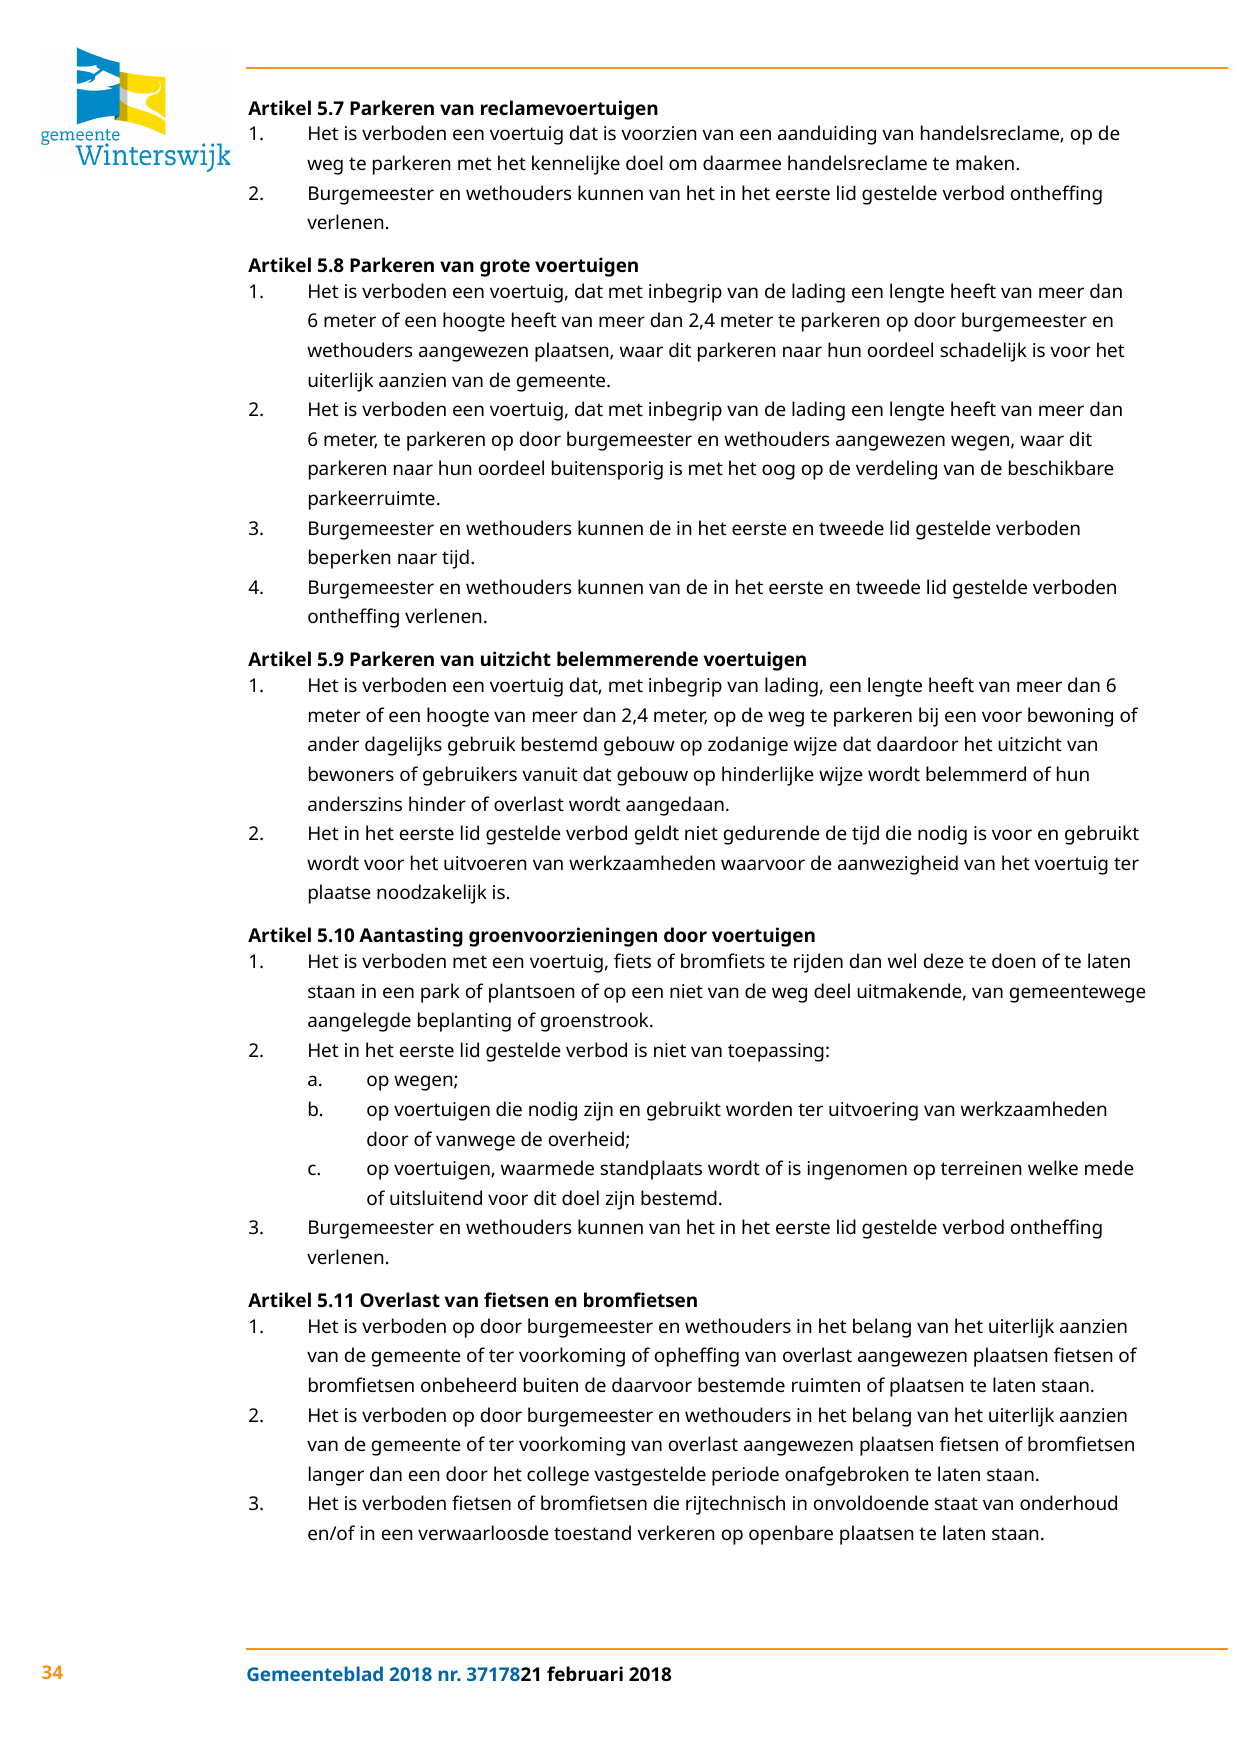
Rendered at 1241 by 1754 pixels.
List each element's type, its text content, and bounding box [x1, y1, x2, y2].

picture [225, 153, 231, 162]
list Het is verboden een voertuig dat is voorzien van een aanduiding van handelsreclame, op de weg te parkeren met het kennelijke doel om daarmee handelsreclame te maken. [248, 121, 1152, 176]
list Het in het eerste lid gestelde verbod geldt niet gedurende de tijd die nodig is voor en gebruikt wordt voor het uitvoeren van werkzaamheden waarvoor de aanwezigheid van het voertuig ter plaatse noodzakelijk is. [248, 820, 1152, 905]
list op voertuigen die nodig zijn en gebruikt worden ter uitvoering van werkzaamheden door of vanwege de overheid; [307, 1096, 1152, 1152]
text Artikel 5.11 Overlast van fietsen en bromfietsen [248, 1287, 1152, 1313]
list Het is verboden een voertuig dat, met inbegrip van lading, een lengte heeft van meer dan 6 meter of een hoogte van meer dan 2,4 meter, op de weg te parkeren bij een voor bewoning of ander dagelijks gebruik bestemd gebouw op zodanige wijze dat daardoor het uitzicht van bewoners of gebruikers vanuit dat gebouw op hinderlijke wijze wordt belemmerd of hun anderszins hinder of overlast wordt aangedaan. [248, 672, 1152, 816]
list Burgemeester en wethouders kunnen van het in het eerste lid gestelde verbod ontheffing verlenen. [248, 1214, 1152, 1270]
list Het is verboden een voertuig, dat met inbegrip van de lading een lengte heeft van meer dan 6 meter of een hoogte heeft van meer dan 2,4 meter te parkeren op door burgemeester en wethouders aangewezen plaatsen, waar dit parkeren naar hun oordeel schadelijk is voor het uiterlijk aanzien van de gemeente. [248, 278, 1152, 393]
list Burgemeester en wethouders kunnen van het in het eerste lid gestelde verbod ontheffing verlenen. [248, 180, 1152, 235]
list Het is verboden met een voertuig, fiets of bromfiets te rijden dan wel deze te doen of te laten staan in een park of plantsoen of op een niet van de weg deel uitmakende, van gemeentewege aangelegde beplanting of groenstrook. [248, 948, 1152, 1033]
text Artikel 5.10 Aantasting groenvoorzieningen door voertuigen [248, 923, 1152, 948]
picture [41, 47, 231, 172]
list Het is verboden op door burgemeester en wethouders in het belang van het uiterlijk aanzien van de gemeente of ter voorkoming van overlast aangewezen plaatsen fietsen of bromfietsen langer dan een door het college vastgestelde periode onafgebroken te laten staan. [248, 1402, 1152, 1487]
list Burgemeester en wethouders kunnen de in het eerste en tweede lid gestelde verboden beperken naar tijd. [248, 515, 1152, 570]
text Artikel 5.8 Parkeren van grote voertuigen [248, 252, 1152, 278]
list Het is verboden op door burgemeester en wethouders in het belang van het uiterlijk aanzien van de gemeente of ter voorkoming of opheffing van overlast aangewezen plaatsen fietsen of bromfietsen onbeheerd buiten de daarvoor bestemde ruimten of plaatsen te laten staan. [248, 1313, 1152, 1398]
list Het is verboden fietsen of bromfietsen die rijtechnisch in onvoldoende staat van onderhoud en/of in een verwaarloosde toestand verkeren op openbare plaatsen te laten staan. [248, 1491, 1152, 1546]
list op wegen; [307, 1067, 1152, 1092]
list Het is verboden een voertuig, dat met inbegrip van de lading een lengte heeft van meer dan 6 meter, te parkeren op door burgemeester en wethouders aangewezen wegen, waar dit parkeren naar hun oordeel buitensporig is met het oog op de verdeling van de beschikbare parkeerruimte. [248, 396, 1152, 511]
list Burgemeester en wethouders kunnen van de in het eerste en tweede lid gestelde verboden ontheffing verlenen. [248, 574, 1152, 629]
list Het in het eerste lid gestelde verbod is niet van toepassing: [248, 1037, 1152, 1063]
list op voertuigen, waarmede standplaats wordt of is ingenomen op terreinen welke mede of uitsluitend voor dit doel zijn bestemd. [307, 1155, 1152, 1211]
text Artikel 5.9 Parkeren van uitzicht belemmerende voertuigen [248, 647, 1152, 672]
text Artikel 5.7 Parkeren van reclamevoertuigen [248, 95, 1152, 121]
